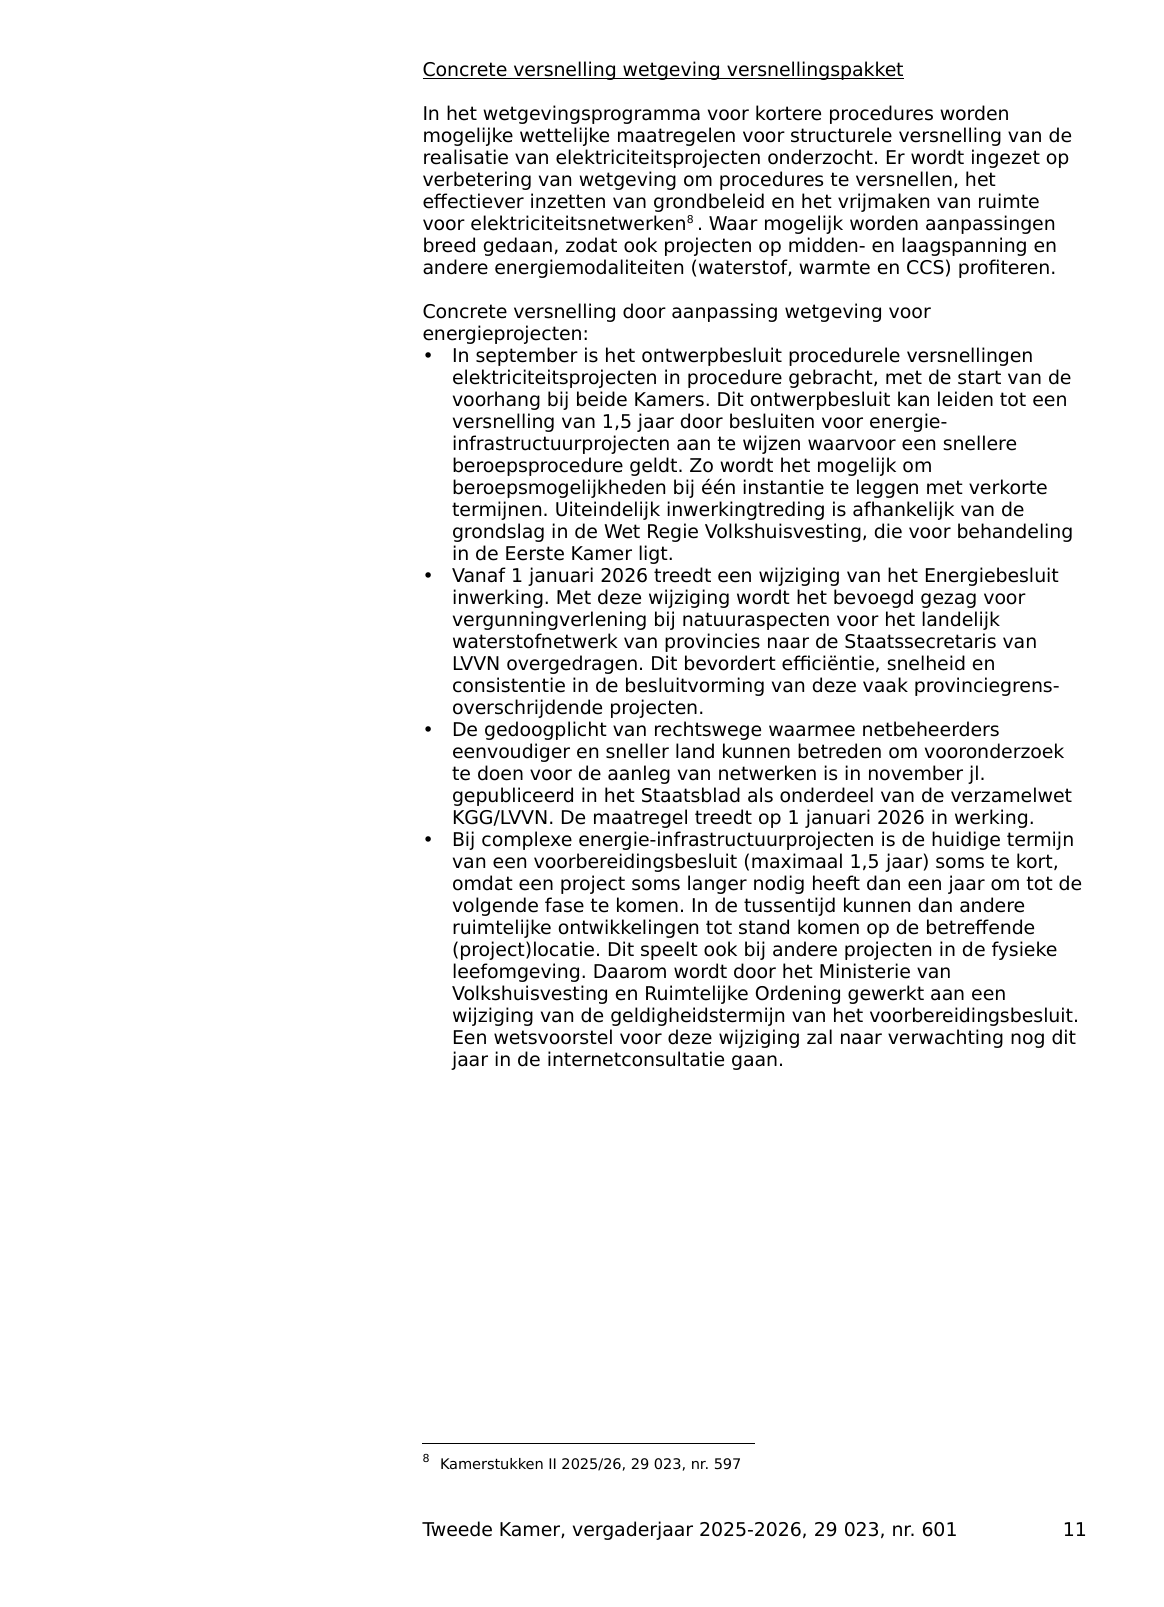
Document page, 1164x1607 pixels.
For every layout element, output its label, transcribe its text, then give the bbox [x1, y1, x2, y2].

text In het wetgevingsprogramma voor kortere procedures worden mogelijke wettelijke maatregelen voor structurele versnelling van de realisatie van elektriciteitsprojecten onderzocht. Er wordt ingezet op verbetering van wetgeving om procedures te versnellen, het effectiever inzetten van grondbeleid en het vrijmaken van ruimte voor elektriciteitsnetwerken. Waar mogelijk worden aanpassingen breed gedaan, zodat ook projecten op midden- en laagspanning en andere energiemodaliteiten (waterstof, warmte en CCS) profiteren. [422, 103, 1087, 279]
text • Bij complexe energie-infrastructuurprojecten is de huidige termijn van een voorbereidingsbesluit (maximaal 1,5 jaar) soms te kort, omdat een project soms langer nodig heeft dan een jaar om tot de volgende fase te komen. In de tussentijd kunnen dan andere ruimtelijke ontwikkelingen tot stand komen op de betreffende (project)locatie. Dit speelt ook bij andere projecten in de fysieke leefomgeving. Daarom wordt door het Ministerie van Volkshuisvesting en Ruimtelijke Ordening gewerkt aan een wijziging van de geldigheidstermijn van het voorbereidingsbesluit. Een wetsvoorstel voor deze wijziging zal naar verwachting nog dit jaar in de internetconsultatie gaan. [422, 829, 1087, 1071]
text • In september is het ontwerpbesluit procedurele versnellingen elektriciteitsprojecten in procedure gebracht, met de start van de voorhang bij beide Kamers. Dit ontwerpbesluit kan leiden tot een versnelling van 1,5 jaar door besluiten voor energie-infrastructuurprojecten aan te wijzen waarvoor een snellere beroepsprocedure geldt. Zo wordt het mogelijk om beroepsmogelijkheden bij één instantie te leggen met verkorte termijnen. Uiteindelijk inwerkingtreding is afhankelijk van de grondslag in de Wet Regie Volkshuisvesting, die voor behandeling in de Eerste Kamer ligt. [422, 345, 1087, 565]
subtitle Concrete versnelling wetgeving versnellingspakket [422, 59, 1087, 81]
text • Vanaf 1 januari 2026 treedt een wijziging van het Energiebesluit inwerking. Met deze wijziging wordt het bevoegd gezag voor vergunningverlening bij natuuraspecten voor het landelijk waterstofnetwerk van provincies naar de Staatssecretaris van LVVN overgedragen. Dit bevordert efficiëntie, snelheid en consistentie in de besluitvorming van deze vaak provinciegrens-overschrijdende projecten. [422, 565, 1087, 719]
text Concrete versnelling door aanpassing wetgeving voor energieprojecten: [422, 301, 1087, 345]
text Kamerstukken II 2025/26, 29 023, nr. 597 [422, 1452, 1087, 1474]
text • De gedoogplicht van rechtswege waarmee netbeheerders eenvoudiger en sneller land kunnen betreden om vooronderzoek te doen voor de aanleg van netwerken is in november jl. gepubliceerd in het Staatsblad als onderdeel van de verzamelwet KGG/LVVN. De maatregel treedt op 1 januari 2026 in werking. [422, 719, 1087, 829]
